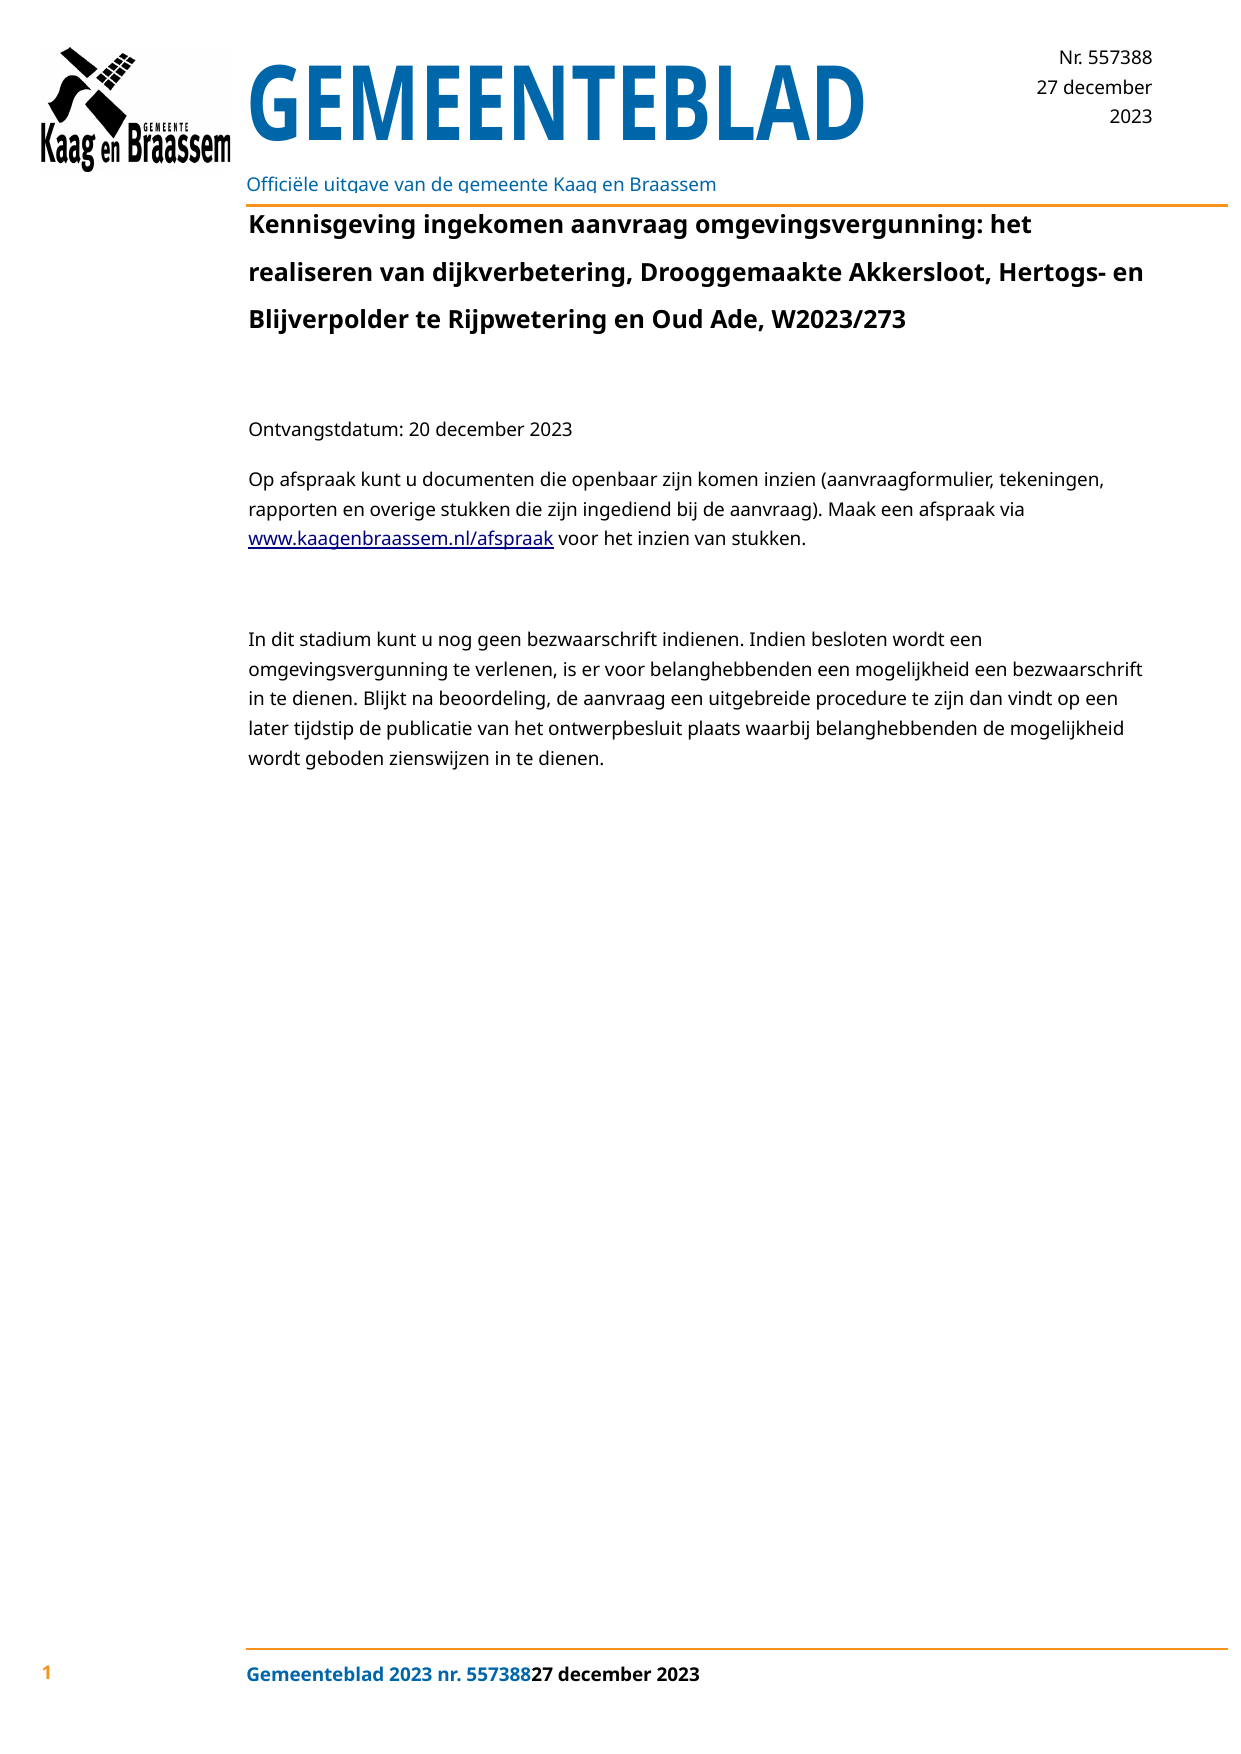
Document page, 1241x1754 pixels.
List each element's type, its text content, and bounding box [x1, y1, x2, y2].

text Kennisgeving ingekomen aanvraag omgevingsvergunning: het realiseren van dijkverbetering, Drooggemaakte Akkersloot, Hertogs- en Blijverpolder te Rijpwetering en Oud Ade, W2023/273 [248, 207, 1152, 336]
text Ontvangstdatum: 20 december 2023 [248, 416, 1152, 442]
text Op afspraak kunt u documenten die openbaar zijn komen inzien (aanvraagformulier, tekeningen, rapporten en overige stukken die zijn ingediend bij de aanvraag). Maak een afspraak via www.kaagenbraassem.nl/afspraak voor het inzien van stukken. [248, 466, 1152, 551]
text In dit stadium kunt u nog geen bezwaarschrift indienen. Indien besloten wordt een omgevingsvergunning te verlenen, is er voor belanghebbenden een mogelijkheid een bezwaarschrift in te dienen. Blijkt na beoordeling, de aanvraag een uitgebreide procedure te zijn dan vindt op een later tijdstip de publicatie van het ontwerpbesluit plaats waarbij belanghebbenden de mogelijkheid wordt geboden zienswijzen in te dienen. [248, 626, 1152, 770]
picture [41, 47, 231, 172]
